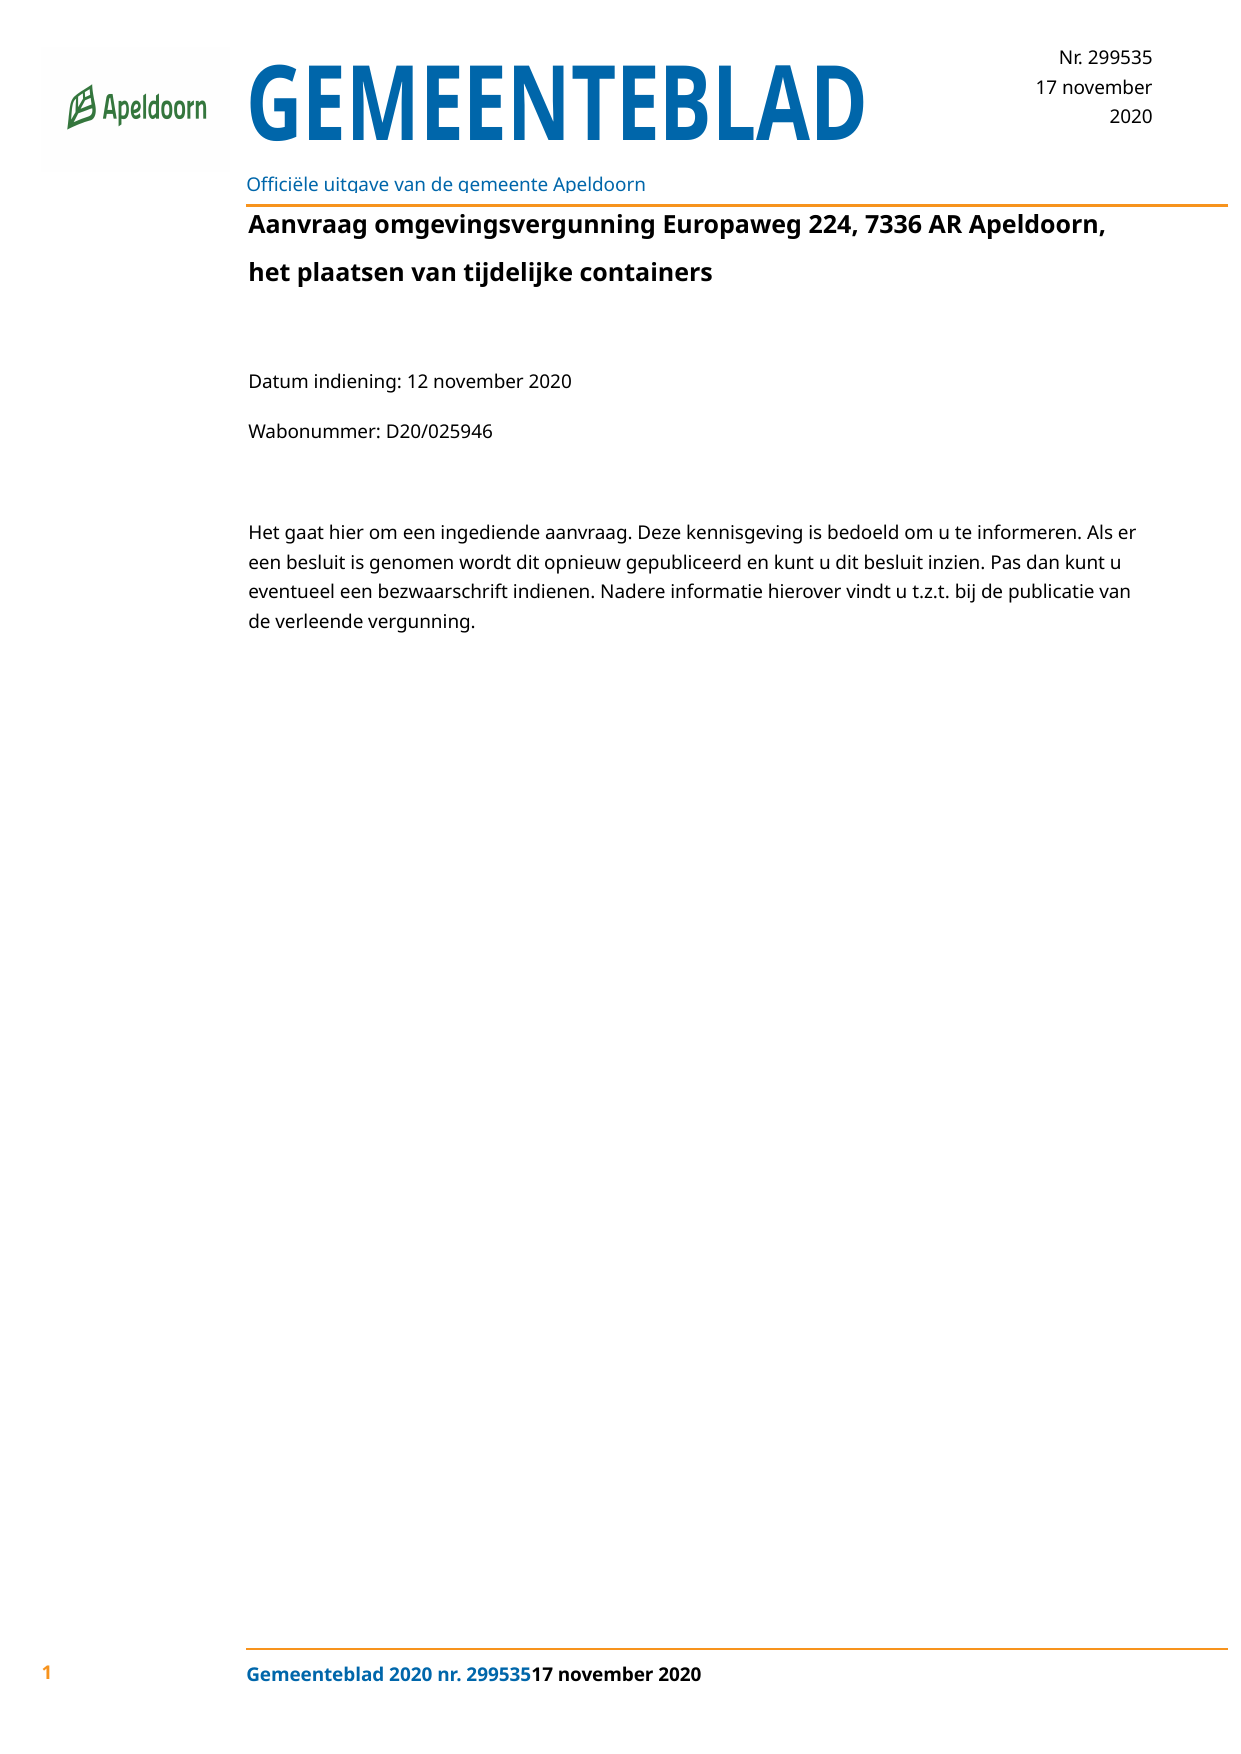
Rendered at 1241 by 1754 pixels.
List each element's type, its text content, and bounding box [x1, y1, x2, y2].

text Het gaat hier om een ingediende aanvraag. Deze kennisgeving is bedoeld om u te informeren. Als er een besluit is genomen wordt dit opnieuw gepubliceerd en kunt u dit besluit inzien. Pas dan kunt u eventueel een bezwaarschrift indienen. Nadere informatie hierover vindt u t.z.t. bij de publicatie van de verleende vergunning. [248, 519, 1152, 634]
picture [41, 47, 231, 172]
text Datum indiening: 12 november 2020 [248, 368, 1152, 394]
text Aanvraag omgevingsvergunning Europaweg 224, 7336 AR Apeldoorn, het plaatsen van tijdelijke containers [248, 207, 1152, 288]
text Wabonummer: D20/025946 [248, 419, 1152, 444]
